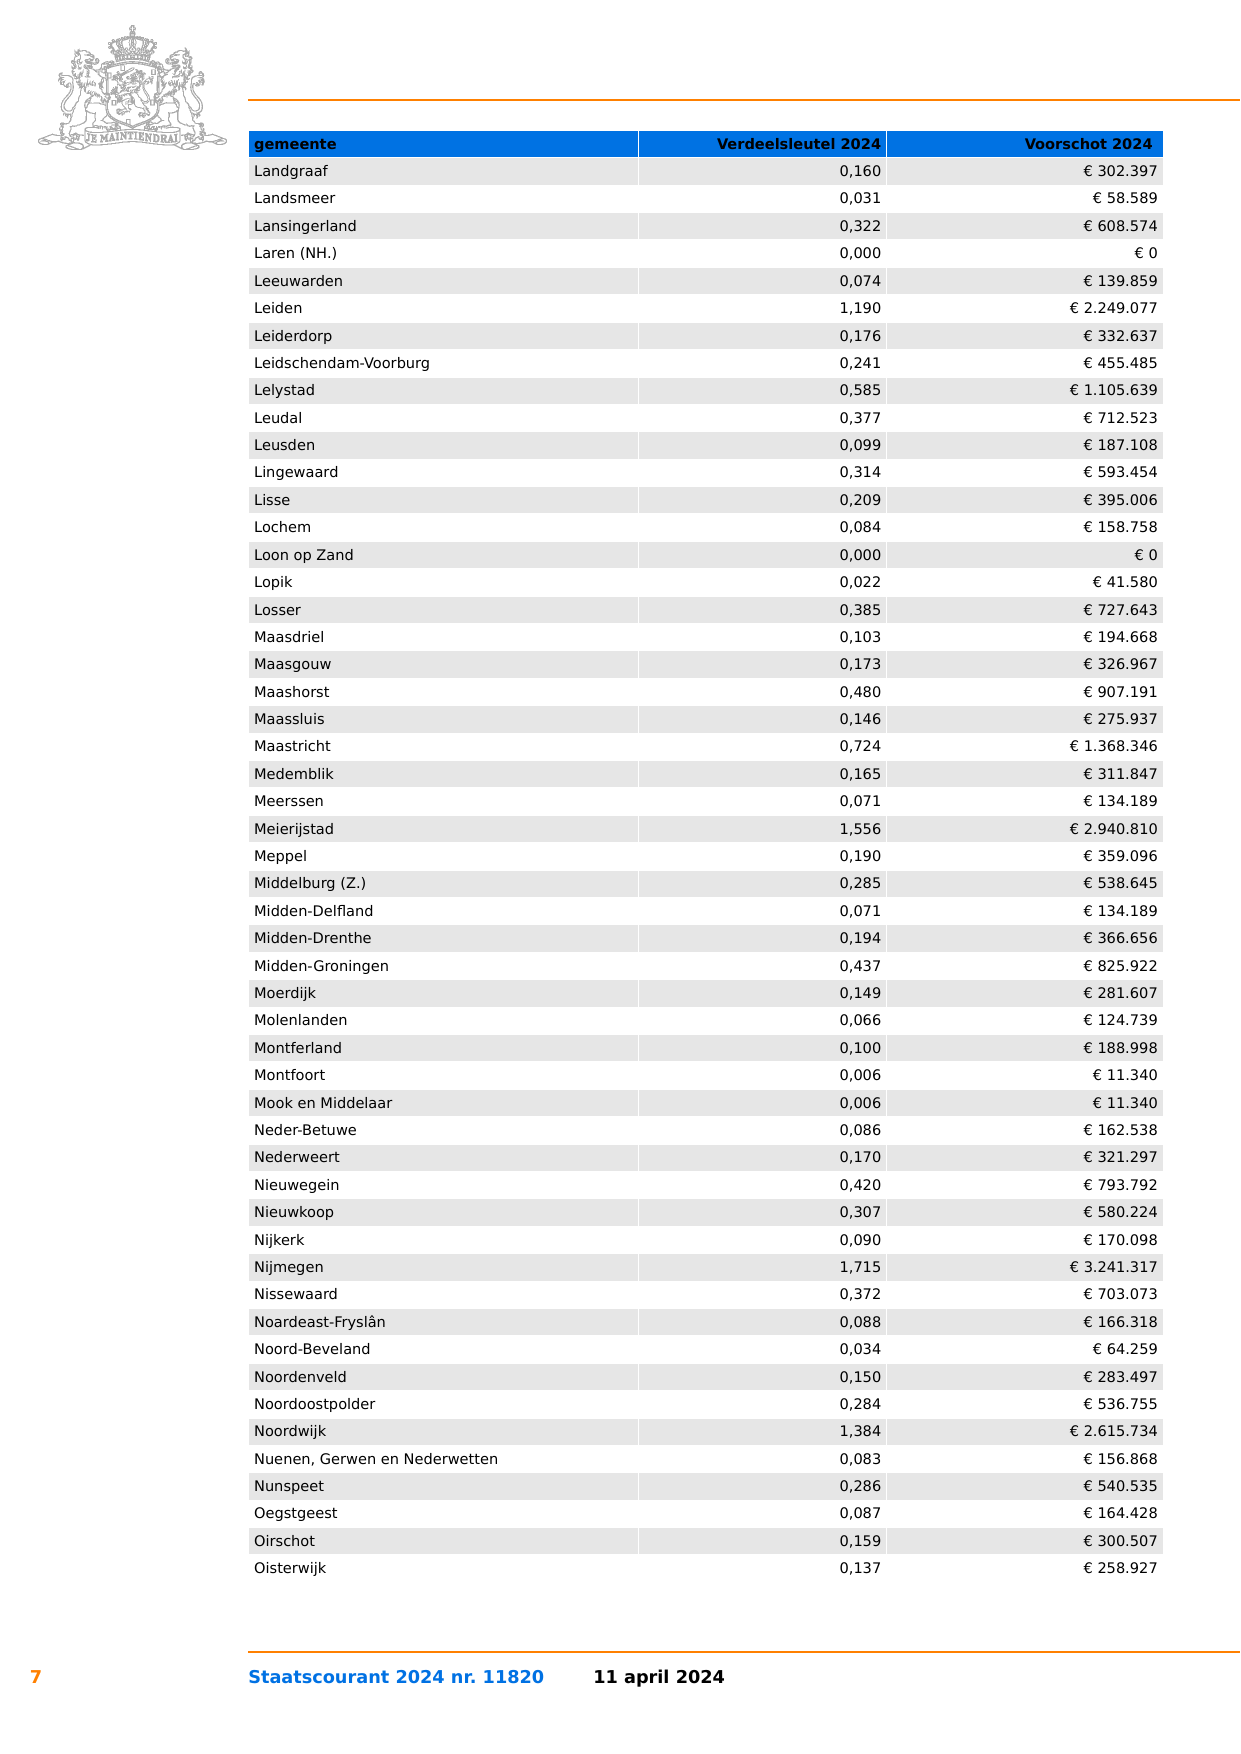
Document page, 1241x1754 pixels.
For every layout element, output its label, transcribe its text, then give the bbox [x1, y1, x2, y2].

table_cell Nunspeet [249, 1473, 638, 1500]
table_cell € 302.397 [887, 158, 1163, 185]
table_cell € 134.189 [887, 789, 1163, 815]
table_cell Laren (NH.) [249, 241, 638, 267]
table_cell € 359.096 [887, 843, 1163, 869]
table_cell Molenlanden [249, 1008, 638, 1034]
table_cell 0,377 [639, 405, 886, 431]
table_cell Oirschot [249, 1528, 638, 1554]
table_cell 0,285 [639, 871, 886, 897]
table_cell Moerdijk [249, 980, 638, 1007]
table_cell 0,071 [639, 789, 886, 815]
table_cell Landgraaf [249, 158, 638, 185]
table_cell 0,071 [639, 898, 886, 924]
table_cell € 162.538 [887, 1117, 1163, 1143]
table_cell € 793.792 [887, 1172, 1163, 1198]
table_cell 0,103 [639, 624, 886, 650]
table_cell 0,074 [639, 268, 886, 294]
table_cell Neder-Betuwe [249, 1117, 638, 1143]
table_cell € 0 [887, 241, 1163, 267]
table_cell 0,137 [639, 1556, 886, 1582]
table_cell Oisterwijk [249, 1556, 638, 1582]
table_cell 0,437 [639, 953, 886, 979]
table_cell Lopik [249, 569, 638, 596]
table_cell Middelburg (Z.) [249, 871, 638, 897]
table_cell Leiden [249, 295, 638, 322]
table_cell 0,000 [639, 241, 886, 267]
table_cell Maastricht [249, 734, 638, 760]
table_cell Montferland [249, 1035, 638, 1061]
table_cell Montfoort [249, 1063, 638, 1089]
table_cell € 540.535 [887, 1473, 1163, 1500]
table_header gemeente [249, 131, 638, 157]
table_cell Loon op Zand [249, 542, 638, 568]
table_cell 0,307 [639, 1199, 886, 1226]
table_cell Meerssen [249, 789, 638, 815]
table_cell Maashorst [249, 679, 638, 705]
table_cell Nuenen, Gerwen en Nederwetten [249, 1446, 638, 1472]
table_cell Nissewaard [249, 1282, 638, 1308]
table_cell Medemblik [249, 761, 638, 787]
table_cell Noordenveld [249, 1364, 638, 1390]
table_cell Midden-Drenthe [249, 925, 638, 952]
table_cell Lelystad [249, 378, 638, 404]
table_cell Noordoostpolder [249, 1391, 638, 1417]
table_cell € 593.454 [887, 460, 1163, 486]
table_cell € 907.191 [887, 679, 1163, 705]
table_cell 0,086 [639, 1117, 886, 1143]
table_cell 0,176 [639, 323, 886, 349]
table_cell € 300.507 [887, 1528, 1163, 1554]
table_cell € 41.580 [887, 569, 1163, 596]
table_cell 0,194 [639, 925, 886, 952]
table_cell 1,190 [639, 295, 886, 322]
table_cell 0,585 [639, 378, 886, 404]
table_cell 1,384 [639, 1419, 886, 1445]
table_cell Nieuwkoop [249, 1199, 638, 1226]
table_cell 0,022 [639, 569, 886, 596]
table_cell 0,031 [639, 186, 886, 212]
table_cell 0,088 [639, 1309, 886, 1335]
table_cell Lingewaard [249, 460, 638, 486]
table_cell 0,241 [639, 350, 886, 376]
table_cell € 139.859 [887, 268, 1163, 294]
table_cell € 275.937 [887, 706, 1163, 733]
table_cell Leusden [249, 432, 638, 459]
table_cell € 395.006 [887, 487, 1163, 513]
table_cell 0,090 [639, 1227, 886, 1253]
table_cell € 538.645 [887, 871, 1163, 897]
table_cell 1,556 [639, 816, 886, 842]
table_cell € 2.615.734 [887, 1419, 1163, 1445]
table_cell € 187.108 [887, 432, 1163, 459]
table_cell 0,100 [639, 1035, 886, 1061]
table_cell € 825.922 [887, 953, 1163, 979]
table_header Voorschot 2024 [887, 131, 1163, 157]
table_cell € 712.523 [887, 405, 1163, 431]
table_cell Maassluis [249, 706, 638, 733]
table_cell € 64.259 [887, 1336, 1163, 1363]
table_cell 0,170 [639, 1145, 886, 1171]
picture [38, 25, 227, 150]
table_cell € 258.927 [887, 1556, 1163, 1582]
table_cell € 1.368.346 [887, 734, 1163, 760]
table_cell Noordwijk [249, 1419, 638, 1445]
table_cell 0,087 [639, 1501, 886, 1527]
table_cell € 608.574 [887, 213, 1163, 239]
table_cell € 11.340 [887, 1090, 1163, 1116]
table_cell 0,209 [639, 487, 886, 513]
table_cell € 2.249.077 [887, 295, 1163, 322]
table_cell 0,066 [639, 1008, 886, 1034]
table_cell 0,146 [639, 706, 886, 733]
table_cell 0,385 [639, 597, 886, 623]
table_cell Losser [249, 597, 638, 623]
table_cell € 170.098 [887, 1227, 1163, 1253]
table_cell Leudal [249, 405, 638, 431]
table_cell Lisse [249, 487, 638, 513]
table_cell 0,480 [639, 679, 886, 705]
table_cell Meierijstad [249, 816, 638, 842]
table_cell Maasgouw [249, 651, 638, 678]
table_cell 0,159 [639, 1528, 886, 1554]
table_cell 0,006 [639, 1090, 886, 1116]
table_cell € 703.073 [887, 1282, 1163, 1308]
table_cell € 580.224 [887, 1199, 1163, 1226]
table_cell Leiderdorp [249, 323, 638, 349]
table_cell Midden-Groningen [249, 953, 638, 979]
table_cell 0,083 [639, 1446, 886, 1472]
table_cell 0,165 [639, 761, 886, 787]
table_cell 0,084 [639, 515, 886, 541]
table_cell Nederweert [249, 1145, 638, 1171]
table_cell € 164.428 [887, 1501, 1163, 1527]
table_cell Noord-Beveland [249, 1336, 638, 1363]
table_cell Noardeast-Fryslân [249, 1309, 638, 1335]
table_cell € 124.739 [887, 1008, 1163, 1034]
table_cell € 536.755 [887, 1391, 1163, 1417]
table_cell 0,034 [639, 1336, 886, 1363]
table_cell € 2.940.810 [887, 816, 1163, 842]
table_cell € 332.637 [887, 323, 1163, 349]
table_cell 0,322 [639, 213, 886, 239]
table_cell 0,006 [639, 1063, 886, 1089]
table_cell 0,173 [639, 651, 886, 678]
table_cell € 1.105.639 [887, 378, 1163, 404]
table_cell € 283.497 [887, 1364, 1163, 1390]
table_cell € 3.241.317 [887, 1254, 1163, 1281]
table_cell 0,149 [639, 980, 886, 1007]
table_cell € 188.998 [887, 1035, 1163, 1061]
table_cell 0,150 [639, 1364, 886, 1390]
table_cell 0,286 [639, 1473, 886, 1500]
table_cell € 455.485 [887, 350, 1163, 376]
table_cell € 281.607 [887, 980, 1163, 1007]
table_cell Oegstgeest [249, 1501, 638, 1527]
table_cell Midden-Delfland [249, 898, 638, 924]
table_cell 0,420 [639, 1172, 886, 1198]
table_cell Landsmeer [249, 186, 638, 212]
table_cell Mook en Middelaar [249, 1090, 638, 1116]
table_header Verdeelsleutel 2024 [639, 131, 886, 157]
table_cell Leeuwarden [249, 268, 638, 294]
table_cell 0,160 [639, 158, 886, 185]
table_cell € 311.847 [887, 761, 1163, 787]
table_cell € 727.643 [887, 597, 1163, 623]
table_cell Meppel [249, 843, 638, 869]
table_cell Nieuwegein [249, 1172, 638, 1198]
table_cell € 194.668 [887, 624, 1163, 650]
table_cell 0,724 [639, 734, 886, 760]
table_cell € 321.297 [887, 1145, 1163, 1171]
table_cell Lochem [249, 515, 638, 541]
table_cell Maasdriel [249, 624, 638, 650]
table_cell € 58.589 [887, 186, 1163, 212]
table_cell 0,099 [639, 432, 886, 459]
table_cell € 156.868 [887, 1446, 1163, 1472]
table_cell 0,372 [639, 1282, 886, 1308]
table_cell Leidschendam-Voorburg [249, 350, 638, 376]
table_cell 0,000 [639, 542, 886, 568]
table_cell € 326.967 [887, 651, 1163, 678]
table_cell Lansingerland [249, 213, 638, 239]
table_cell € 366.656 [887, 925, 1163, 952]
table_cell € 134.189 [887, 898, 1163, 924]
table_cell 0,190 [639, 843, 886, 869]
table_cell € 158.758 [887, 515, 1163, 541]
table_cell Nijmegen [249, 1254, 638, 1281]
table_cell € 166.318 [887, 1309, 1163, 1335]
table_cell 0,284 [639, 1391, 886, 1417]
table_cell 0,314 [639, 460, 886, 486]
table_cell Nijkerk [249, 1227, 638, 1253]
table_cell € 0 [887, 542, 1163, 568]
table_cell € 11.340 [887, 1063, 1163, 1089]
table_cell 1,715 [639, 1254, 886, 1281]
